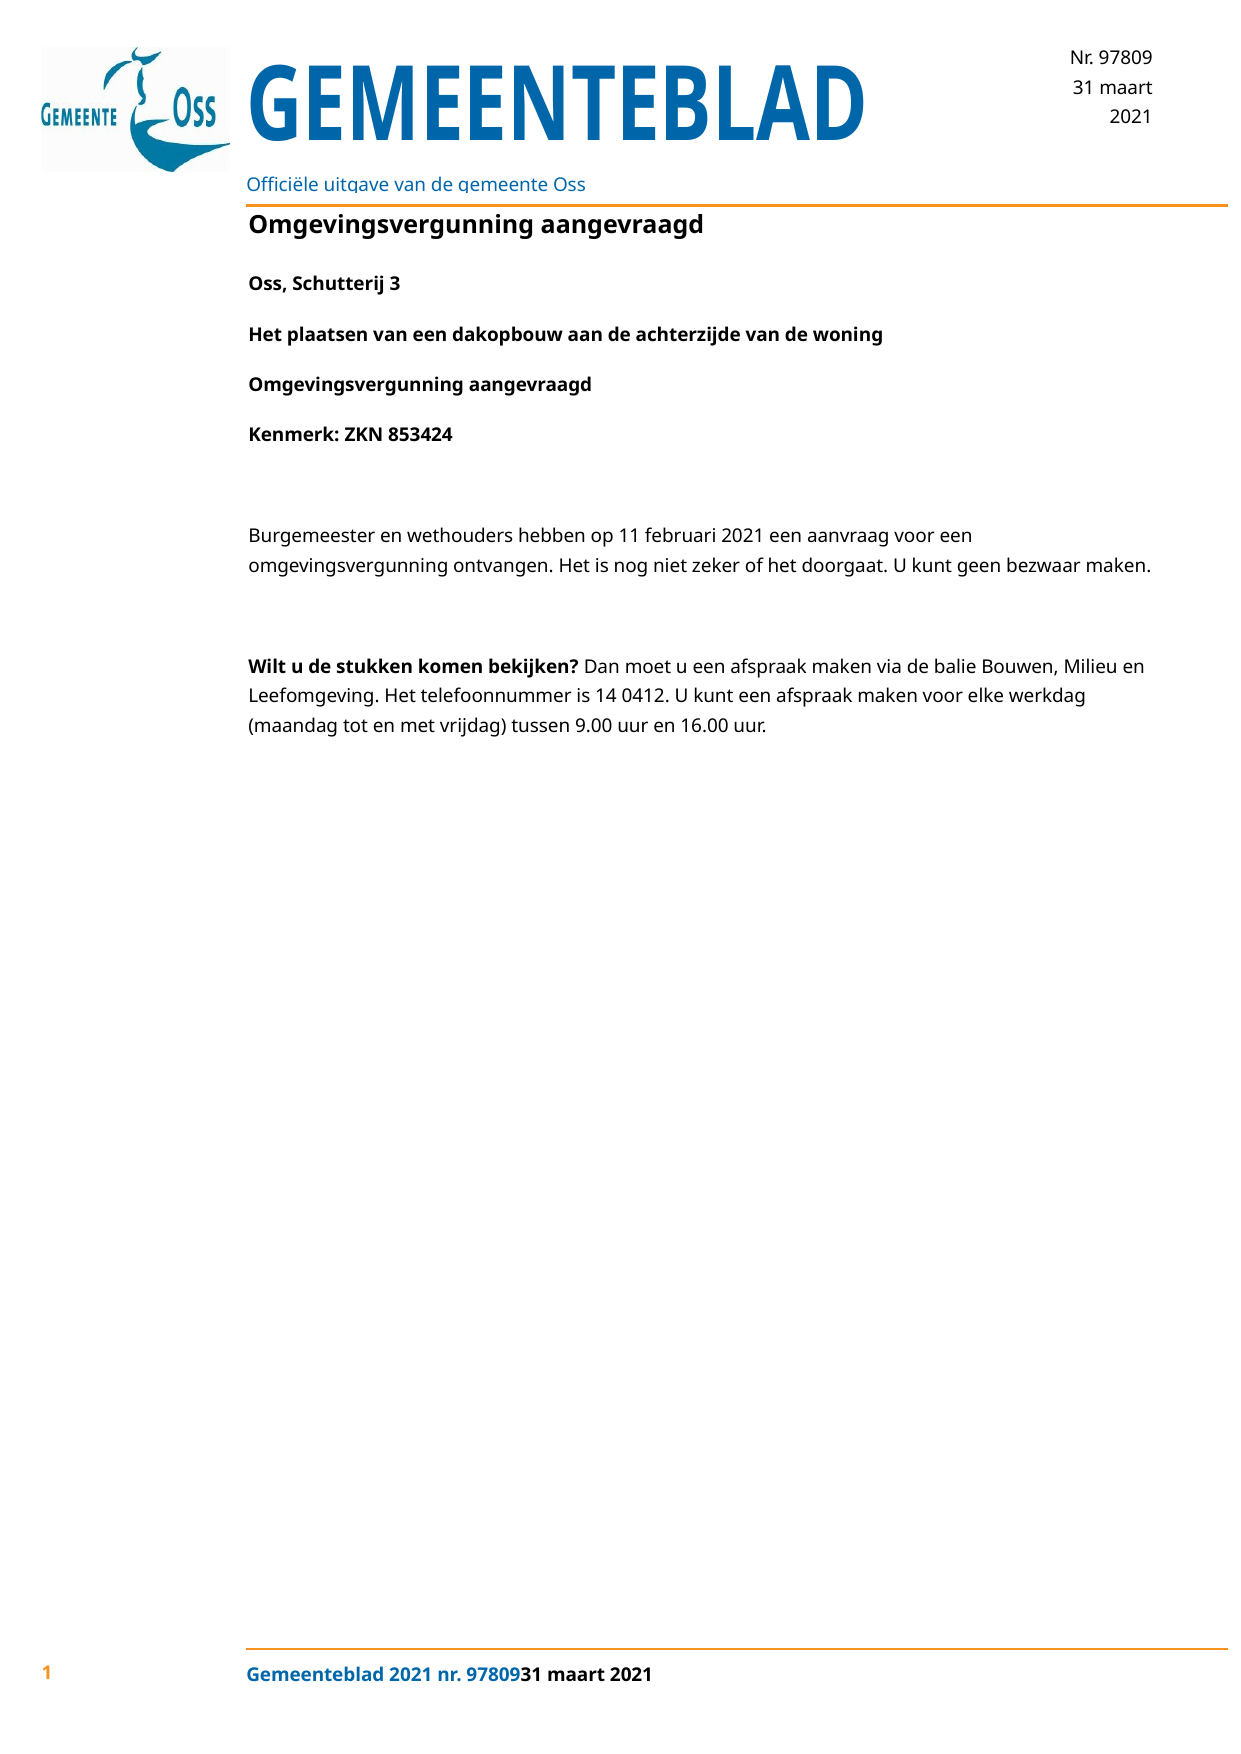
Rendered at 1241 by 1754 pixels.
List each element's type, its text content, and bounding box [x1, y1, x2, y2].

text Kenmerk: ZKN 853424 [248, 422, 1152, 447]
text Oss, Schutterij 3 [248, 270, 1152, 296]
text Wilt u de stukken komen bekijken? Dan moet u een afspraak maken via de balie Bouwen, Milieu en Leefomgeving. Het telefoonnummer is 14 0412. U kunt een afspraak maken voor elke werkdag (maandag tot en met vrijdag) tussen 9.00 uur en 16.00 uur. [248, 653, 1152, 738]
text Omgevingsvergunning aangevraagd [248, 371, 1152, 397]
text Burgemeester en wethouders hebben op 11 februari 2021 een aanvraag voor een omgevingsvergunning ontvangen. Het is nog niet zeker of het doorgaat. U kunt geen bezwaar maken. [248, 522, 1152, 578]
picture [41, 47, 231, 172]
text Het plaatsen van een dakopbouw aan de achterzijde van de woning [248, 321, 1152, 346]
text Omgevingsvergunning aangevraagd [248, 207, 1152, 241]
